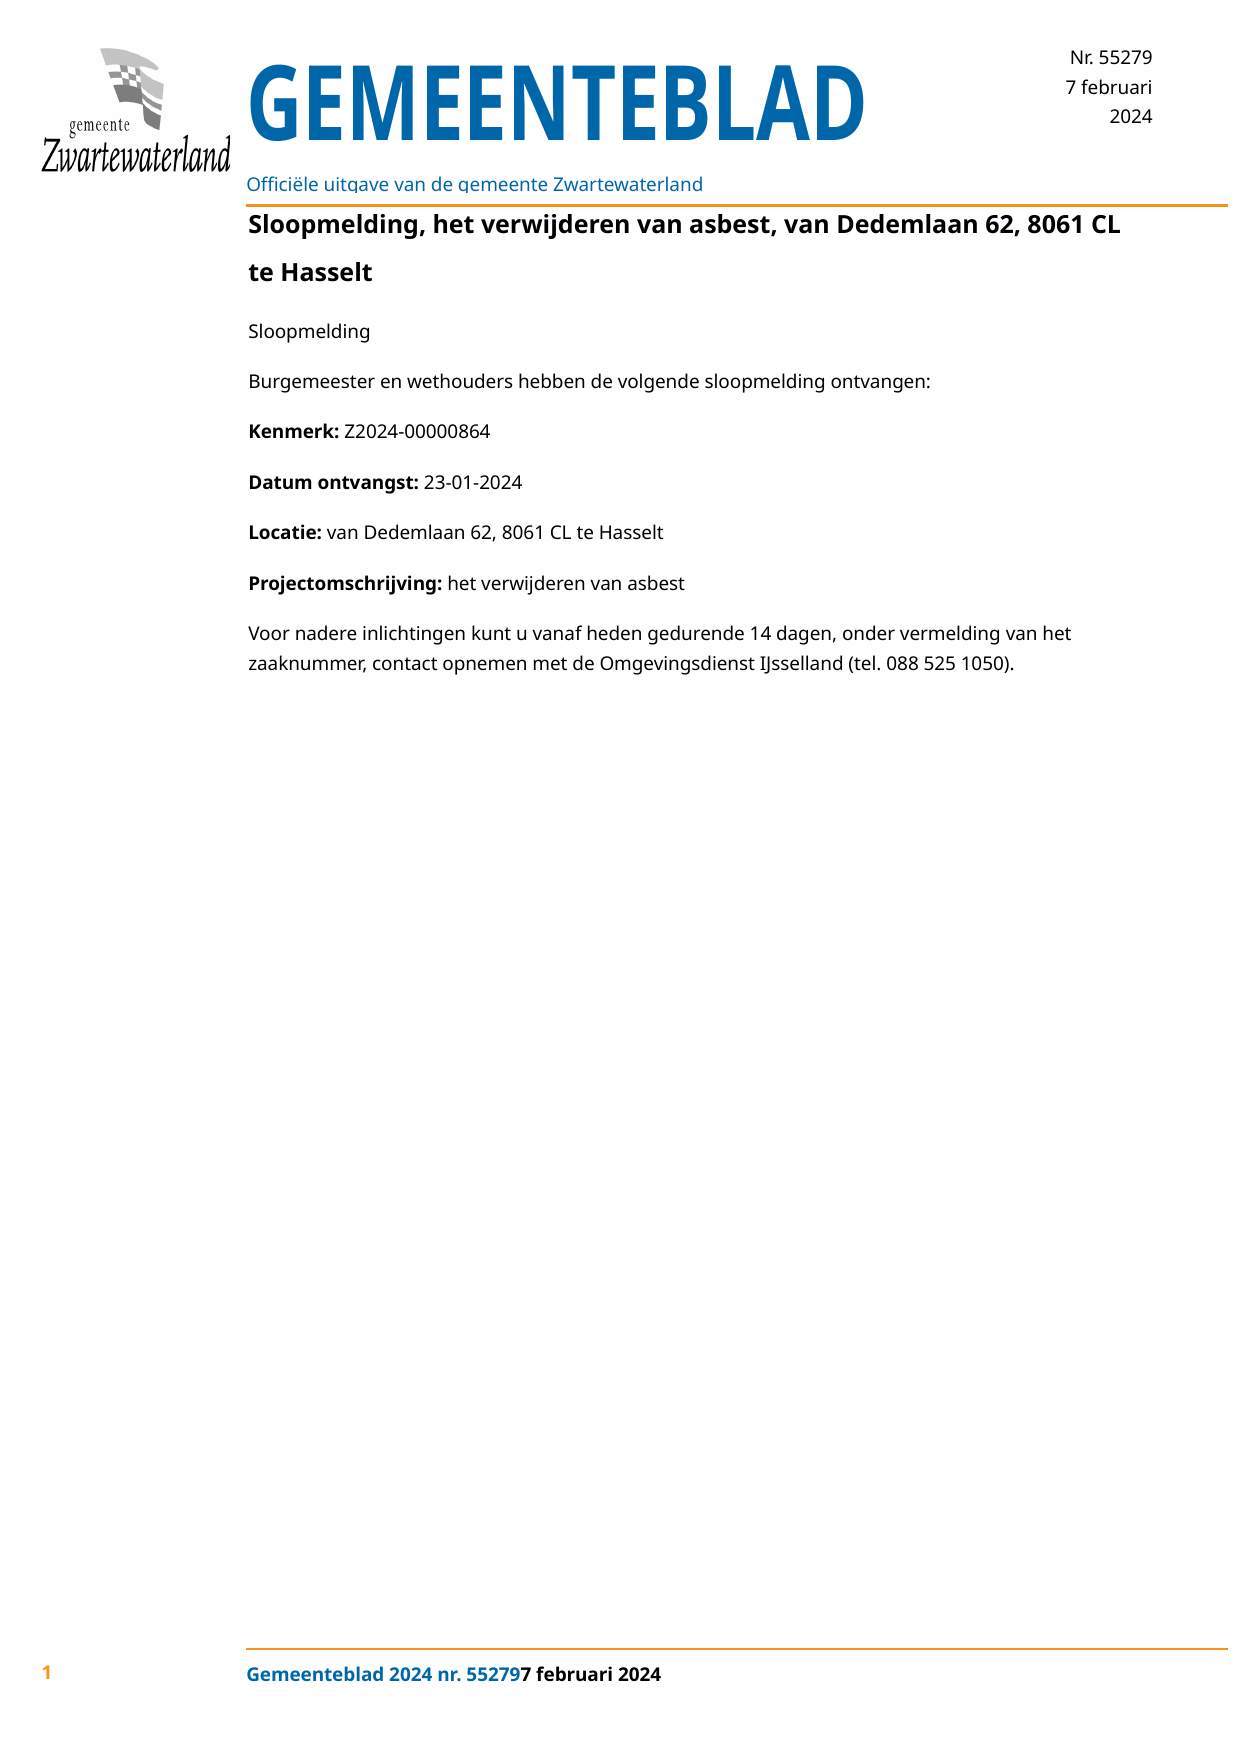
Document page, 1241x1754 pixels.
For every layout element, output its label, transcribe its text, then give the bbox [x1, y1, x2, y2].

picture [41, 47, 231, 172]
text Voor nadere inlichtingen kunt u vanaf heden gedurende 14 dagen, onder vermelding van het zaaknummer, contact opnemen met de Omgevingsdienst IJsselland (tel. 088 525 1050). [248, 620, 1152, 676]
text Datum ontvangst: 23-01-2024 [248, 469, 1152, 495]
text Sloopmelding, het verwijderen van asbest, van Dedemlaan 62, 8061 CL te Hasselt [248, 207, 1152, 288]
text Locatie: van Dedemlaan 62, 8061 CL te Hasselt [248, 519, 1152, 545]
text Sloopmelding [248, 318, 1152, 344]
text Projectomschrijving: het verwijderen van asbest [248, 570, 1152, 596]
text Burgemeester en wethouders hebben de volgende sloopmelding ontvangen: [248, 368, 1152, 394]
text Kenmerk: Z2024-00000864 [248, 419, 1152, 444]
